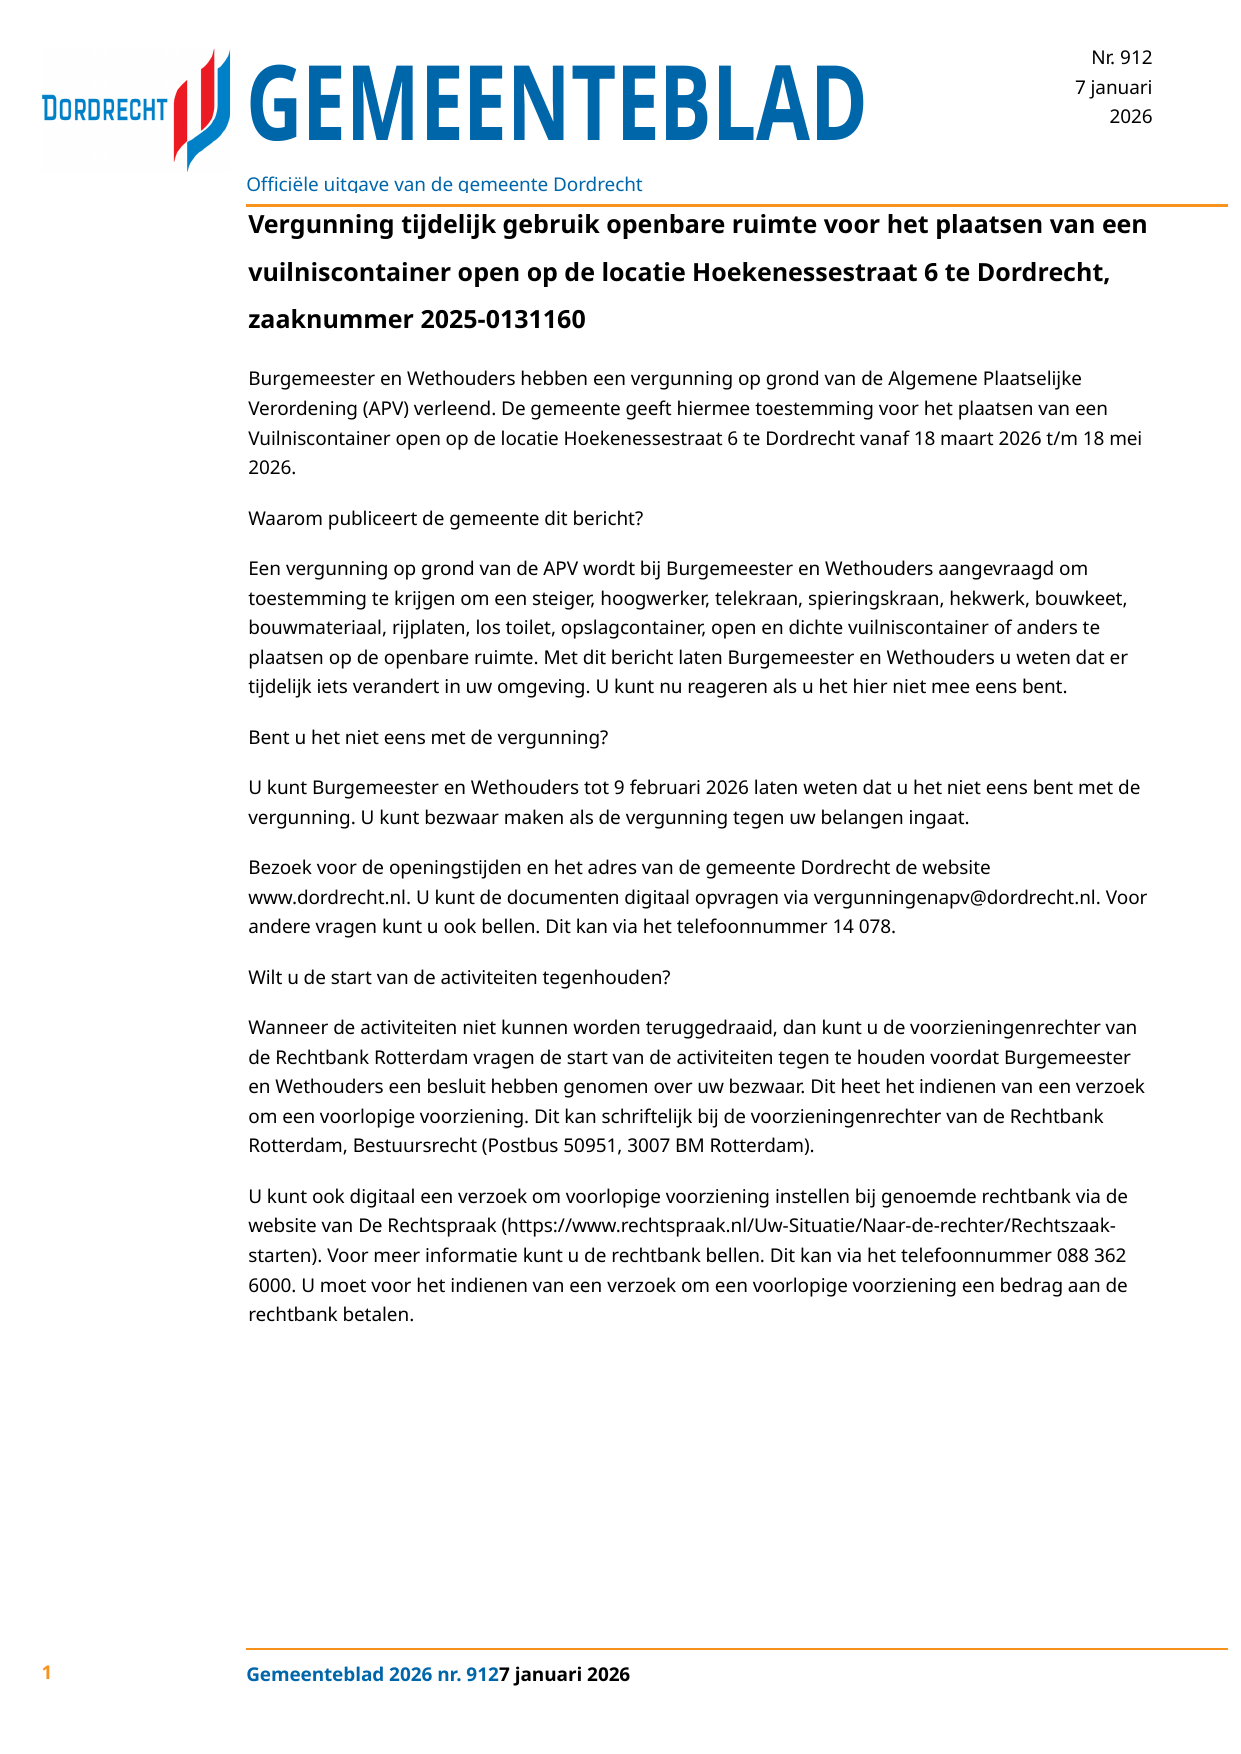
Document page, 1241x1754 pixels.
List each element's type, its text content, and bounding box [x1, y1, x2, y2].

text Bezoek voor de openingstijden en het adres van de gemeente Dordrecht de website www.dordrecht.nl. U kunt de documenten digitaal opvragen via vergunningenapv@dordrecht.nl. Voor andere vragen kunt u ook bellen. Dit kan via het telefoonnummer 14 078. [248, 854, 1152, 939]
text Wanneer de activiteiten niet kunnen worden teruggedraaid, dan kunt u de voorzieningenrechter van de Rechtbank Rotterdam vragen de start van de activiteiten tegen te houden voordat Burgemeester en Wethouders een besluit hebben genomen over uw bezwaar. Dit heet het indienen van een verzoek om een voorlopige voorziening. Dit kan schriftelijk bij de voorzieningenrechter van de Rechtbank Rotterdam, Bestuursrecht (Postbus 50951, 3007 BM Rotterdam). [248, 1014, 1152, 1158]
text Vergunning tijdelijk gebruik openbare ruimte voor het plaatsen van een vuilniscontainer open op de locatie Hoekenessestraat 6 te Dordrecht, zaaknummer 2025-0131160 [248, 207, 1152, 336]
text Wilt u de start van de activiteiten tegenhouden? [248, 964, 1152, 989]
text Een vergunning op grond van de APV wordt bij Burgemeester en Wethouders aangevraagd om toestemming te krijgen om een steiger, hoogwerker, telekraan, spieringskraan, hekwerk, bouwkeet, bouwmateriaal, rijplaten, los toilet, opslagcontainer, open en dichte vuilniscontainer of anders te plaatsen op de openbare ruimte. Met dit bericht laten Burgemeester en Wethouders u weten dat er tijdelijk iets verandert in uw omgeving. U kunt nu reageren als u het hier niet mee eens bent. [248, 555, 1152, 699]
text Waarom publiceert de gemeente dit bericht? [248, 505, 1152, 530]
text U kunt Burgemeester en Wethouders tot 9 februari 2026 laten weten dat u het niet eens bent met de vergunning. U kunt bezwaar maken als de vergunning tegen uw belangen ingaat. [248, 774, 1152, 829]
text Burgemeester en Wethouders hebben een vergunning op grond van de Algemene Plaatselijke Verordening (APV) verleend. De gemeente geeft hiermee toestemming voor het plaatsen van een Vuilniscontainer open op de locatie Hoekenessestraat 6 te Dordrecht vanaf 18 maart 2026 t/m 18 mei 2026. [248, 366, 1152, 480]
picture [41, 47, 231, 172]
text U kunt ook digitaal een verzoek om voorlopige voorziening instellen bij genoemde rechtbank via de website van De Rechtspraak (https://www.rechtspraak.nl/Uw-Situatie/Naar-de-rechter/Rechtszaak-starten). Voor meer informatie kunt u de rechtbank bellen. Dit kan via het telefoonnummer 088 362 6000. U moet voor het indienen van een verzoek om een voorlopige voorziening een bedrag aan de rechtbank betalen. [248, 1183, 1152, 1327]
text Bent u het niet eens met de vergunning? [248, 724, 1152, 749]
